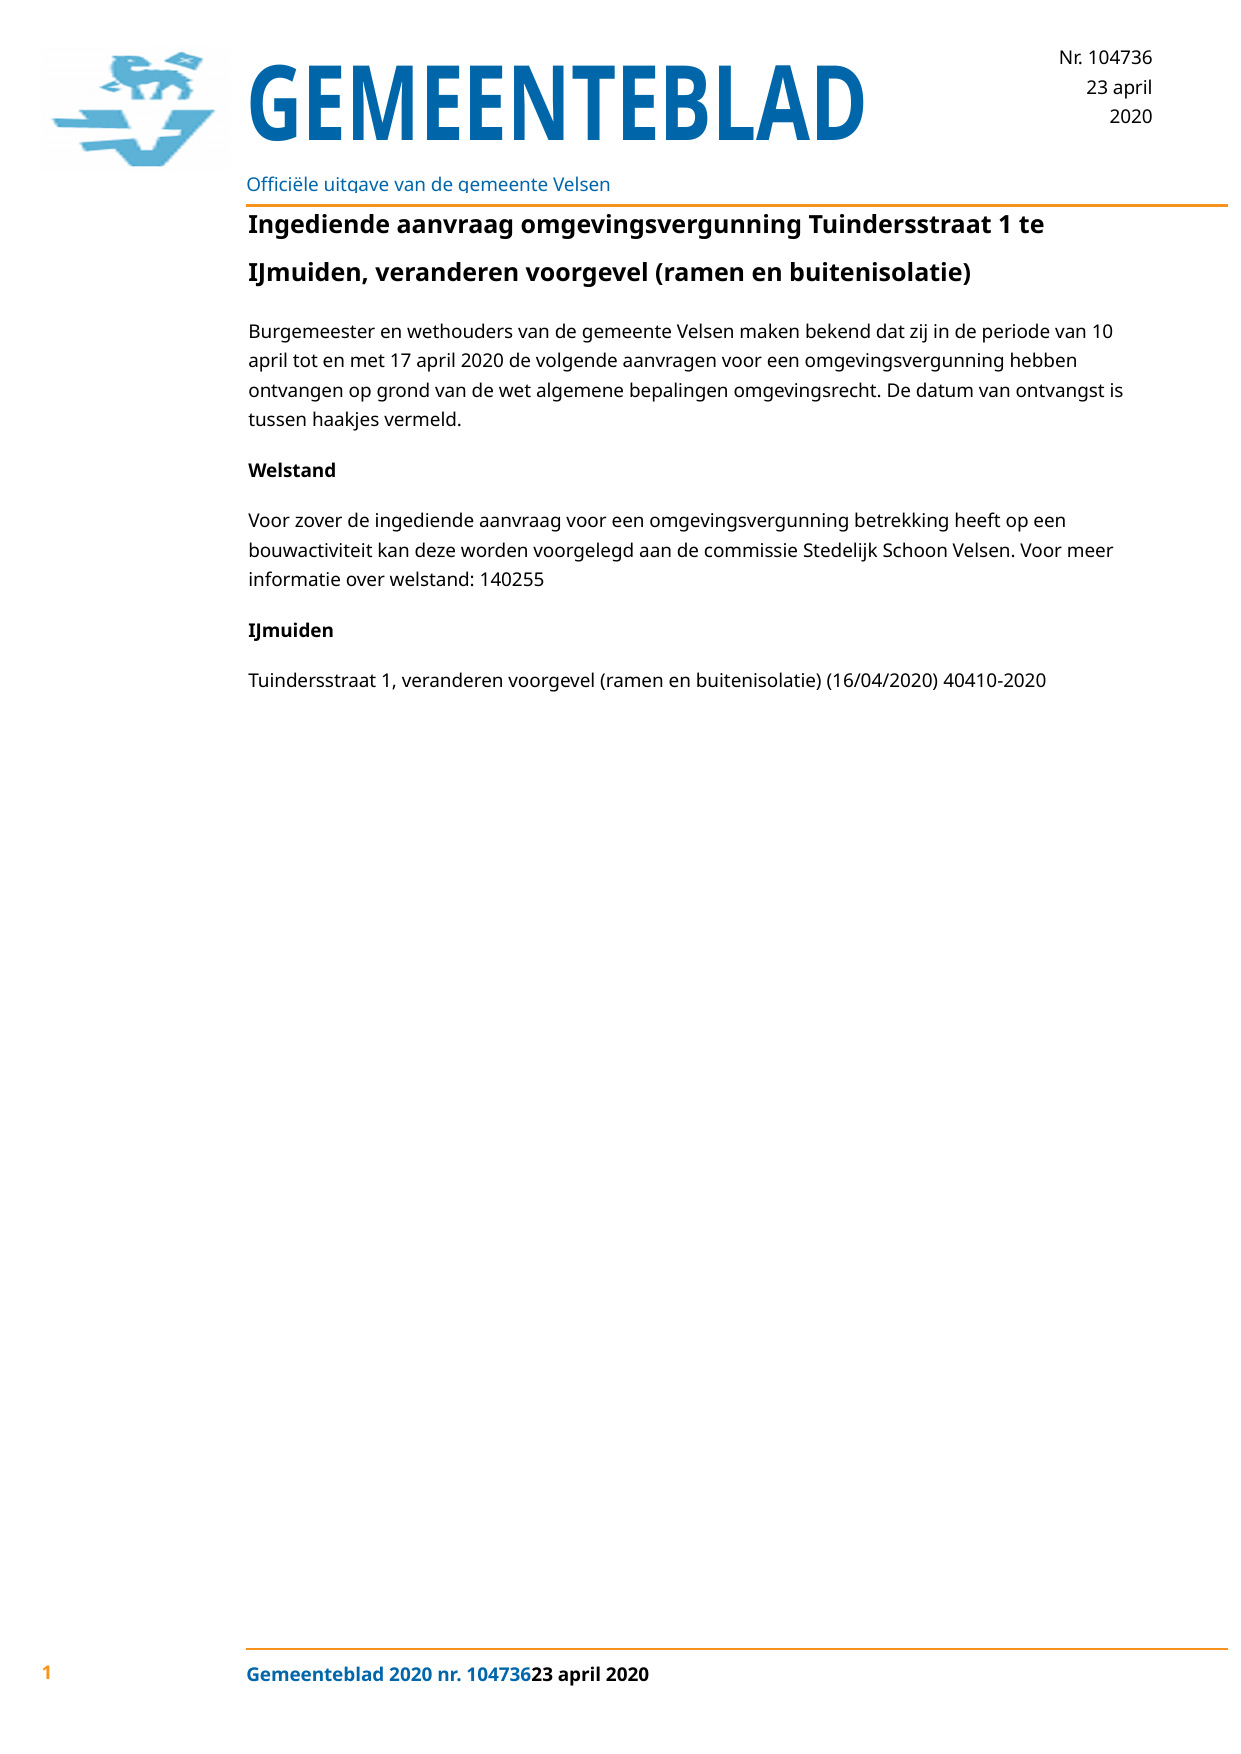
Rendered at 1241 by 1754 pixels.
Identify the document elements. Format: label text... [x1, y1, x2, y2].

text IJmuiden [248, 617, 1152, 643]
text Welstand [248, 457, 1152, 483]
text Tuindersstraat 1, veranderen voorgevel (ramen en buitenisolatie) (16/04/2020) 40410-2020 [248, 667, 1152, 693]
text Ingediende aanvraag omgevingsvergunning Tuindersstraat 1 te IJmuiden, veranderen voorgevel (ramen en buitenisolatie) [248, 207, 1152, 288]
text Burgemeester en wethouders van de gemeente Velsen maken bekend dat zij in de periode van 10 april tot en met 17 april 2020 de volgende aanvragen voor een omgevingsvergunning hebben ontvangen op grond van de wet algemene bepalingen omgevingsrecht. De datum van ontvangst is tussen haakjes vermeld. [248, 318, 1152, 432]
picture [41, 47, 231, 172]
text Voor zover de ingediende aanvraag voor een omgevingsvergunning betrekking heeft op een bouwactiviteit kan deze worden voorgelegd aan de commissie Stedelijk Schoon Velsen. Voor meer informatie over welstand: 140255 [248, 507, 1152, 592]
